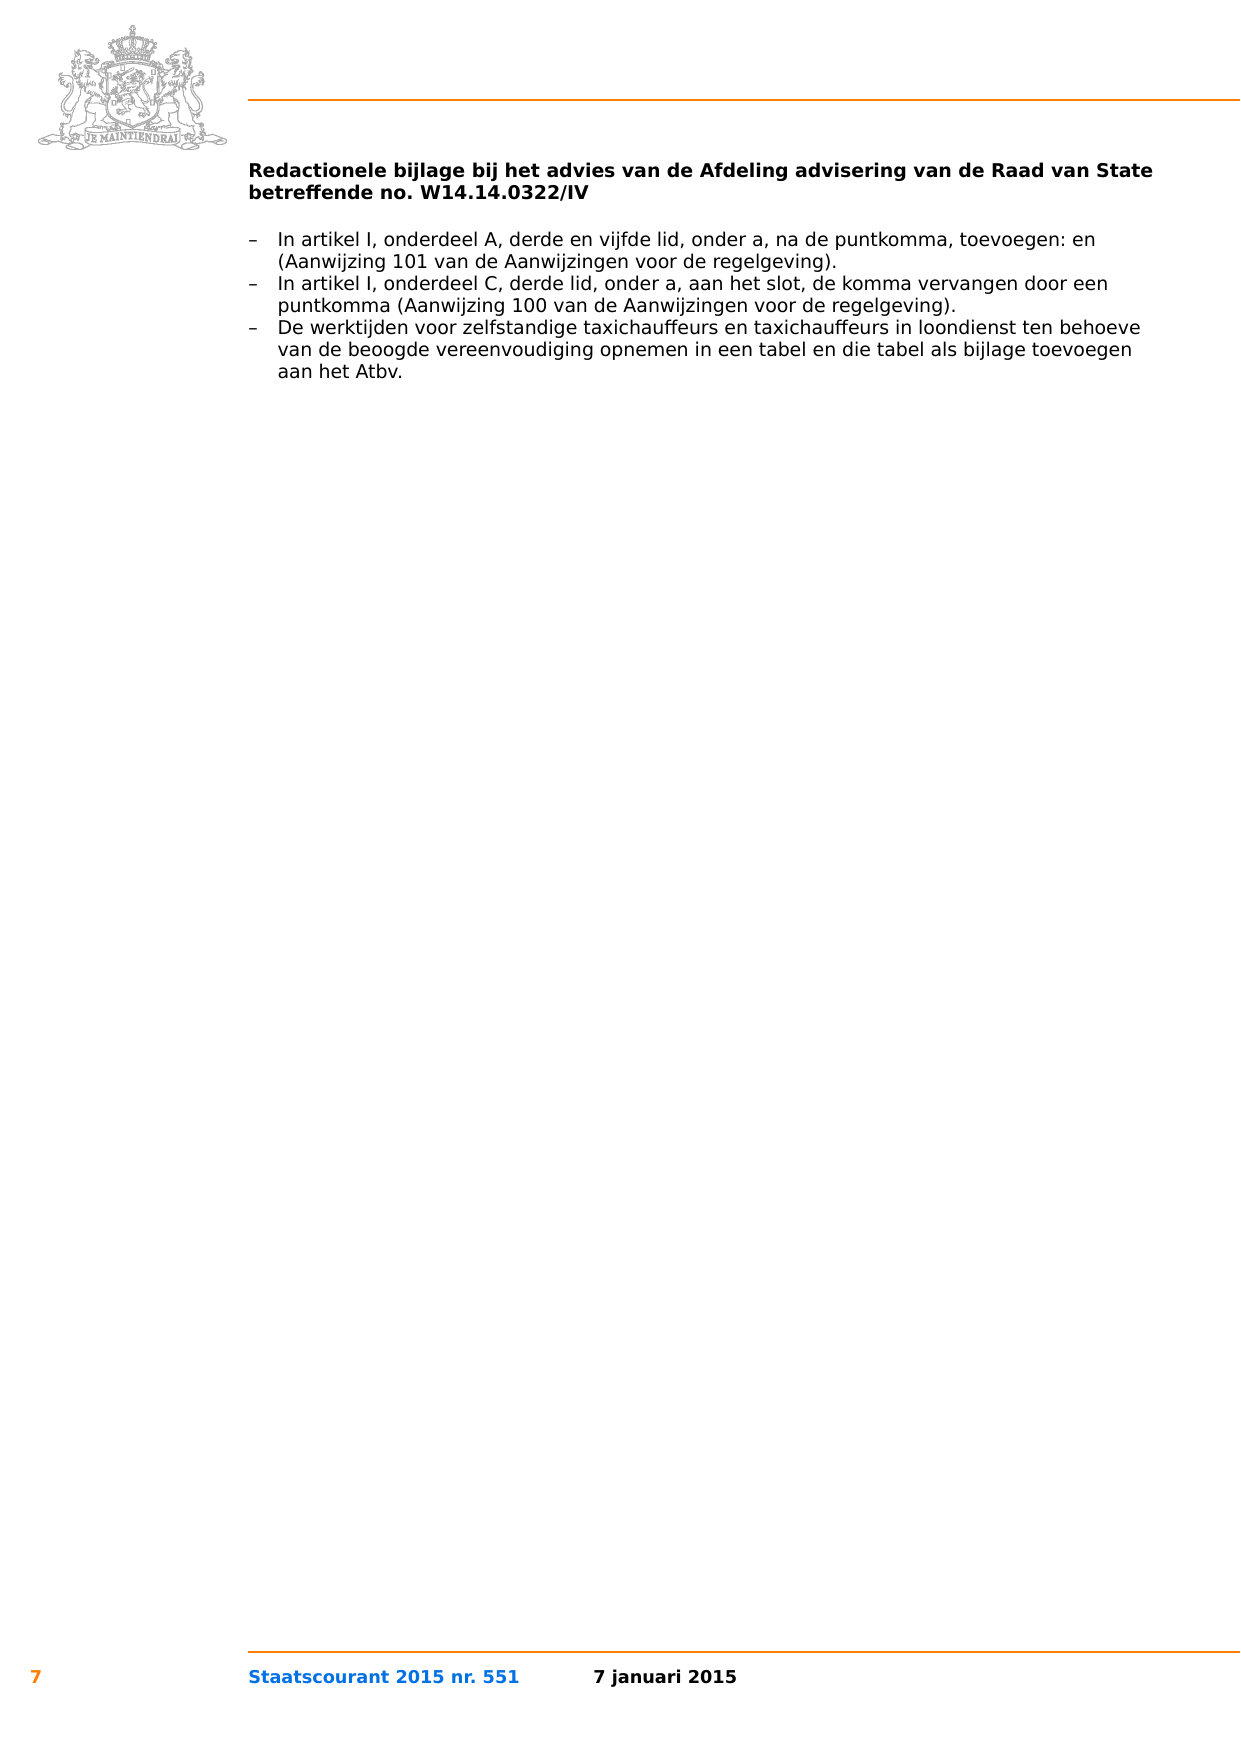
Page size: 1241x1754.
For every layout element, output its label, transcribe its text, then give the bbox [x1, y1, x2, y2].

text – De werktijden voor zelfstandige taxichauffeurs en taxichauffeurs in loondienst ten behoeve van de beoogde vereenvoudiging opnemen in een tabel en die tabel als bijlage toevoegen aan het Atbv. [248, 317, 1163, 383]
text – In artikel I, onderdeel C, derde lid, onder a, aan het slot, de komma vervangen door een puntkomma (Aanwijzing 100 van de Aanwijzingen voor de regelgeving). [248, 273, 1163, 317]
text – In artikel I, onderdeel A, derde en vijfde lid, onder a, na de puntkomma, toevoegen: en (Aanwijzing 101 van de Aanwijzingen voor de regelgeving). [248, 229, 1163, 273]
picture [38, 25, 227, 150]
subtitle Redactionele bijlage bij het advies van de Afdeling advisering van de Raad van State betreffende no. W14.14.0322/IV [248, 160, 1163, 204]
